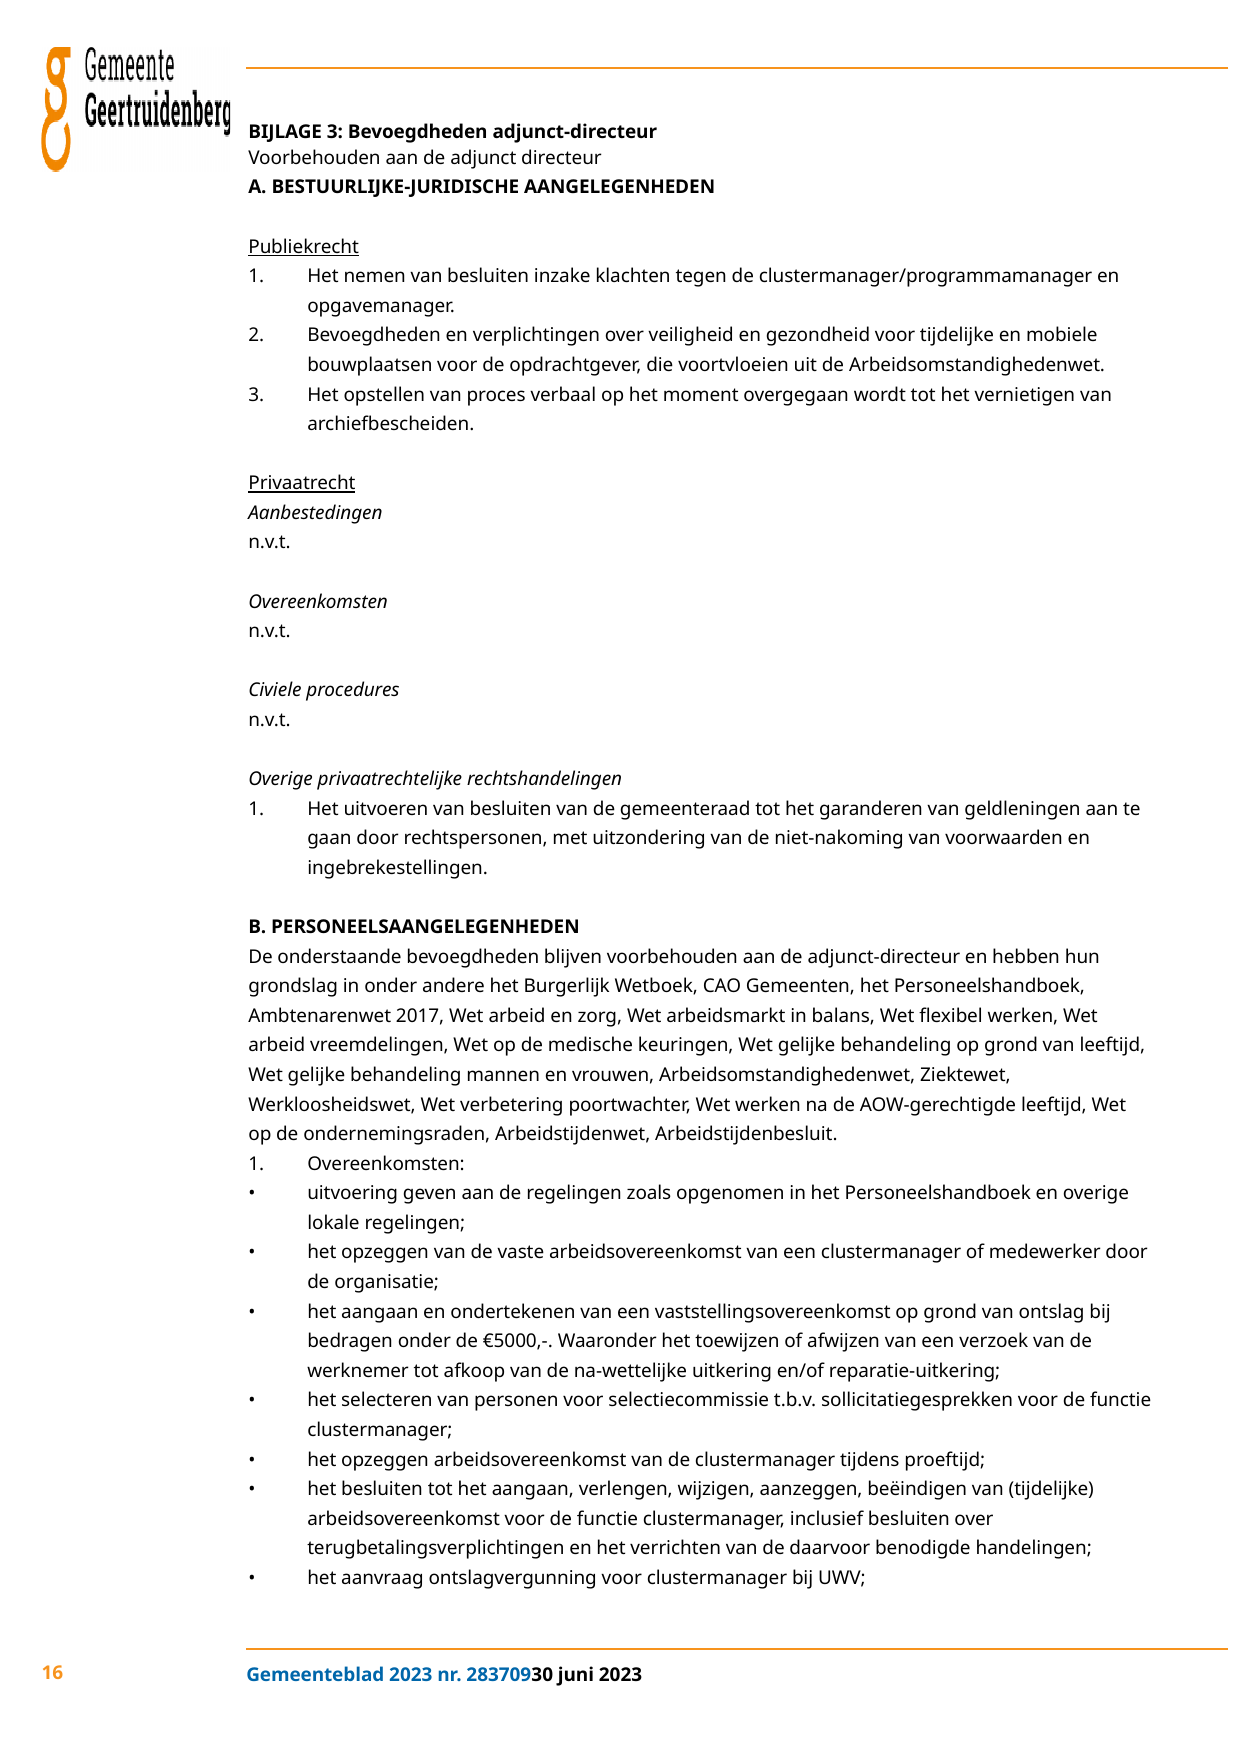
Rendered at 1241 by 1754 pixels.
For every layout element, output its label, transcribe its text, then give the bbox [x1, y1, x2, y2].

text n.v.t. [248, 617, 1152, 643]
text Overige privaatrechtelijke rechtshandelingen [248, 765, 1152, 791]
text n.v.t. [248, 706, 1152, 732]
list het aanvraag ontslagvergunning voor clustermanager bij UWV; [248, 1564, 1152, 1590]
text BIJLAGE 3: Bevoegdheden adjunct-directeur [248, 116, 1152, 144]
list het selecteren van personen voor selectiecommissie t.b.v. sollicitatiegesprekken voor de functie clustermanager; [248, 1387, 1152, 1442]
list Overeenkomsten: [248, 1150, 1152, 1176]
list uitvoering geven aan de regelingen zoals opgenomen in het Personeelshandboek en overige lokale regelingen; [248, 1179, 1152, 1235]
list het opzeggen arbeidsovereenkomst van de clustermanager tijdens proeftijd; [248, 1446, 1152, 1472]
text Overeenkomsten [248, 588, 1152, 614]
text Publiekrecht [248, 233, 1152, 259]
text Civiele procedures [248, 677, 1152, 702]
text Aanbestedingen [248, 499, 1152, 525]
list het opzeggen van de vaste arbeidsovereenkomst van een clustermanager of medewerker door de organisatie; [248, 1239, 1152, 1294]
list Het opstellen van proces verbaal op het moment overgegaan wordt tot het vernietigen van archiefbescheiden. [248, 381, 1152, 436]
list Het uitvoeren van besluiten van de gemeenteraad tot het garanderen van geldleningen aan te gaan door rechtspersonen, met uitzondering van de niet-nakoming van voorwaarden en ingebrekestellingen. [248, 795, 1152, 880]
text Voorbehouden aan de adjunct directeur [248, 144, 1152, 170]
list Het nemen van besluiten inzake klachten tegen de clustermanager/programmamanager en opgavemanager. [248, 262, 1152, 318]
text B. PERSONEELSAANGELEGENHEDEN [248, 913, 1152, 939]
text A. BESTUURLIJKE-JURIDISCHE AANGELEGENHEDEN [248, 174, 1152, 199]
picture [41, 47, 231, 172]
text n.v.t. [248, 529, 1152, 554]
list het aangaan en ondertekenen van een vaststellingsovereenkomst op grond van ontslag bij bedragen onder de €5000,-. Waaronder het toewijzen of afwijzen van een verzoek van de werknemer tot afkoop van de na-wettelijke uitkering en/of reparatie-uitkering; [248, 1298, 1152, 1383]
list het besluiten tot het aangaan, verlengen, wijzigen, aanzeggen, beëindigen van (tijdelijke) arbeidsovereenkomst voor de functie clustermanager, inclusief besluiten over terugbetalingsverplichtingen en het verrichten van de daarvoor benodigde handelingen; [248, 1475, 1152, 1560]
text De onderstaande bevoegdheden blijven voorbehouden aan de adjunct-directeur en hebben hun grondslag in onder andere het Burgerlijk Wetboek, CAO Gemeenten, het Personeelshandboek, Ambtenarenwet 2017, Wet arbeid en zorg, Wet arbeidsmarkt in balans, Wet flexibel werken, Wet arbeid vreemdelingen, Wet op de medische keuringen, Wet gelijke behandeling op grond van leeftijd, Wet gelijke behandeling mannen en vrouwen, Arbeidsomstandighedenwet, Ziektewet, Werkloosheidswet, Wet verbetering poortwachter, Wet werken na de AOW-gerechtigde leeftijd, Wet op de ondernemingsraden, Arbeidstijdenwet, Arbeidstijdenbesluit. [248, 943, 1152, 1146]
text Privaatrecht [248, 469, 1152, 495]
list Bevoegdheden en verplichtingen over veiligheid en gezondheid voor tijdelijke en mobiele bouwplaatsen voor de opdrachtgever, die voortvloeien uit de Arbeidsomstandighedenwet. [248, 322, 1152, 377]
